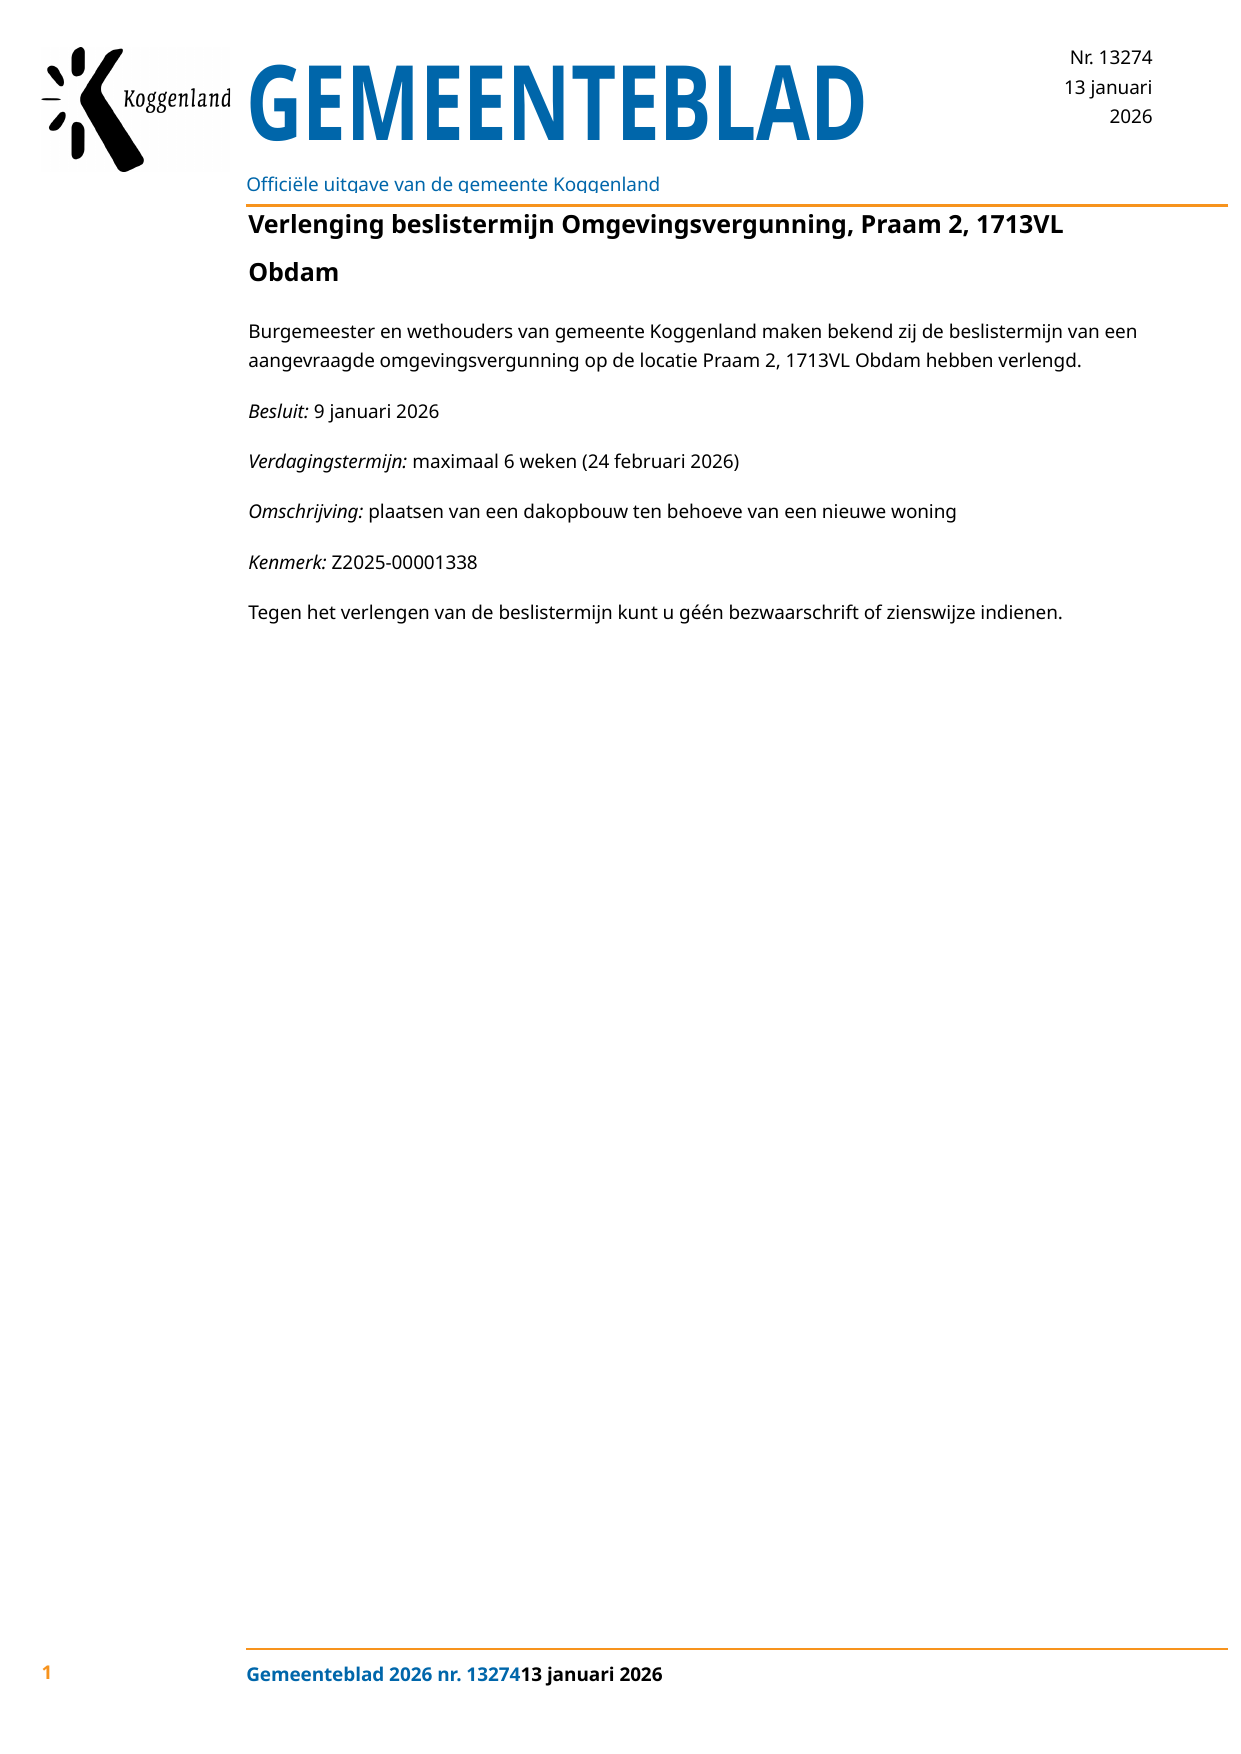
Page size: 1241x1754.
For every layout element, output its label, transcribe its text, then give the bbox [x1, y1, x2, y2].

text Omschrijving: plaatsen van een dakopbouw ten behoeve van een nieuwe woning [248, 499, 1152, 524]
text Tegen het verlengen van de beslistermijn kunt u géén bezwaarschrift of zienswijze indienen. [248, 599, 1152, 625]
text Verlenging beslistermijn Omgevingsvergunning, Praam 2, 1713VL Obdam [248, 207, 1152, 288]
text Besluit: 9 januari 2026 [248, 398, 1152, 424]
picture [41, 47, 231, 172]
text Verdagingstermijn: maximaal 6 weken (24 februari 2026) [248, 448, 1152, 474]
text Burgemeester en wethouders van gemeente Koggenland maken bekend zij de beslistermijn van een aangevraagde omgevingsvergunning op de locatie Praam 2, 1713VL Obdam hebben verlengd. [248, 318, 1152, 373]
text Kenmerk: Z2025-00001338 [248, 549, 1152, 575]
